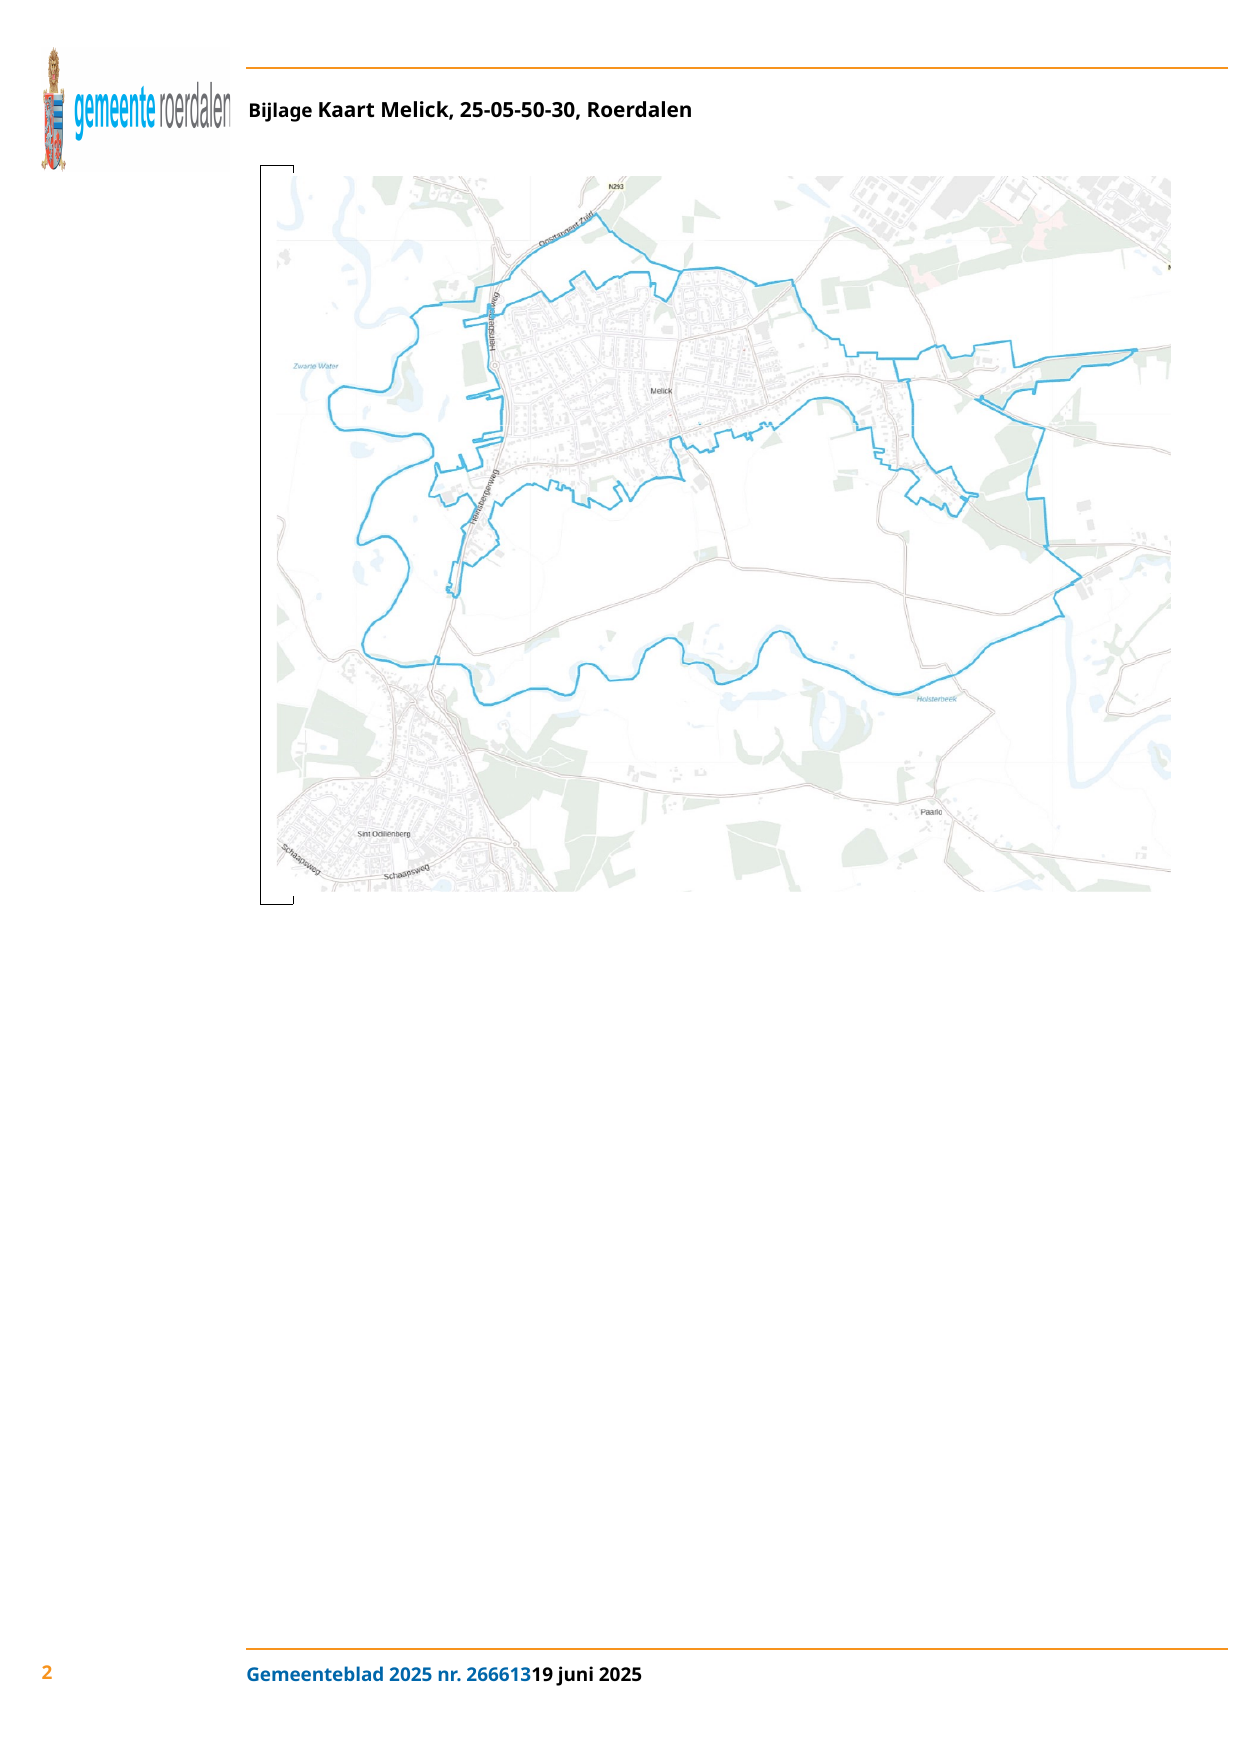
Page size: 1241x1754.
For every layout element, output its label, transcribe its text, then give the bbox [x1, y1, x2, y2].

picture [41, 47, 231, 172]
picture [268, 173, 1173, 896]
text Bijlage Kaart Melick, 25-05-50-30, Roerdalen [248, 95, 1152, 123]
